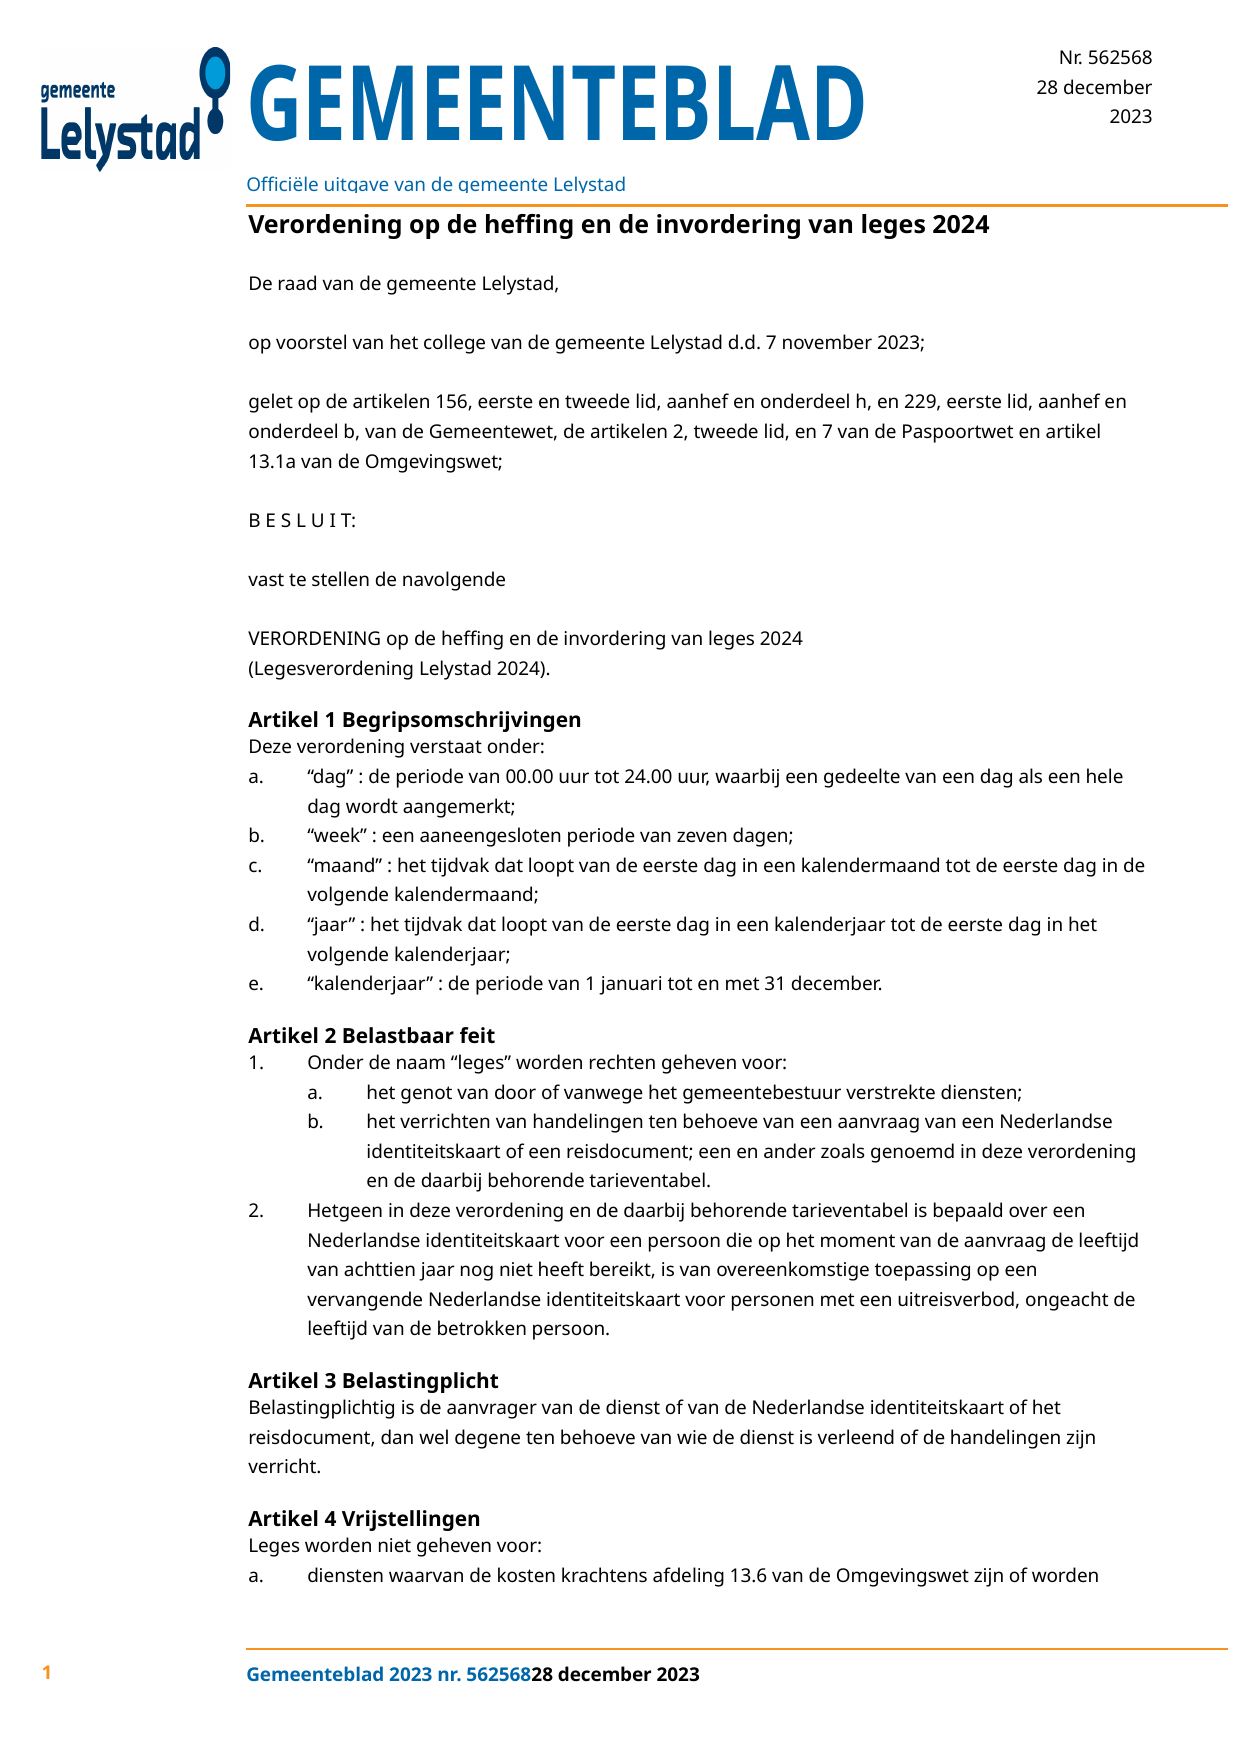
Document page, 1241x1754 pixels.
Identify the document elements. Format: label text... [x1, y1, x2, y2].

text Artikel 3 Belastingplicht [248, 1366, 1152, 1394]
list “jaar” : het tijdvak dat loopt van de eerste dag in een kalenderjaar tot de eerste dag in het volgende kalenderjaar; [248, 911, 1152, 967]
text Artikel 2 Belastbaar feit [248, 1021, 1152, 1049]
list “maand” : het tijdvak dat loopt van de eerste dag in een kalendermaand tot de eerste dag in de volgende kalendermaand; [248, 852, 1152, 907]
list Hetgeen in deze verordening en de daarbij behorende tarieventabel is bepaald over een Nederlandse identiteitskaart voor een persoon die op het moment van de aanvraag de leeftijd van achttien jaar nog niet heeft bereikt, is van overeenkomstige toepassing op een vervangende Nederlandse identiteitskaart voor personen met een uitreisverbod, ongeacht de leeftijd van de betrokken persoon. [248, 1197, 1152, 1341]
list “week” : een aaneengesloten periode van zeven dagen; [248, 822, 1152, 848]
list het genot van door of vanwege het gemeentebestuur verstrekte diensten; [307, 1079, 1152, 1104]
text Artikel 1 Begripsomschrijvingen [248, 705, 1152, 734]
picture [41, 47, 231, 172]
text gelet op de artikelen 156, eerste en tweede lid, aanhef en onderdeel h, en 229, eerste lid, aanhef en onderdeel b, van de Gemeentewet, de artikelen 2, tweede lid, en 7 van de Paspoortwet en artikel 13.1a van de Omgevingswet; [248, 389, 1152, 473]
list diensten waarvan de kosten krachtens afdeling 13.6 van de Omgevingswet zijn of worden [248, 1562, 1152, 1588]
text vast te stellen de navolgende [248, 566, 1152, 592]
text op voorstel van het college van de gemeente Lelystad d.d. 7 november 2023; [248, 329, 1152, 355]
list “kalenderjaar” : de periode van 1 januari tot en met 31 december. [248, 970, 1152, 996]
list Onder de naam “leges” worden rechten geheven voor: [248, 1049, 1152, 1075]
text B E S L U I T: [248, 507, 1152, 533]
text Artikel 4 Vrijstellingen [248, 1504, 1152, 1532]
list het verrichten van handelingen ten behoeve van een aanvraag van een Nederlandse identiteitskaart of een reisdocument; een en ander zoals genoemd in deze verordening en de daarbij behorende tarieventabel. [307, 1108, 1152, 1193]
text (Legesverordening Lelystad 2024). [248, 655, 1152, 681]
text Verordening op de heffing en de invordering van leges 2024 [248, 207, 1152, 241]
text De raad van de gemeente Lelystad, [248, 270, 1152, 296]
text Deze verordening verstaat onder: [248, 734, 1152, 759]
list “dag” : de periode van 00.00 uur tot 24.00 uur, waarbij een gedeelte van een dag als een hele dag wordt aangemerkt; [248, 763, 1152, 819]
text Leges worden niet geheven voor: [248, 1532, 1152, 1558]
text VERORDENING op de heffing en de invordering van leges 2024 [248, 625, 1152, 651]
text Belastingplichtig is de aanvrager van de dienst of van de Nederlandse identiteitskaart of het reisdocument, dan wel degene ten behoeve van wie de dienst is verleend of de handelingen zijn verricht. [248, 1394, 1152, 1479]
